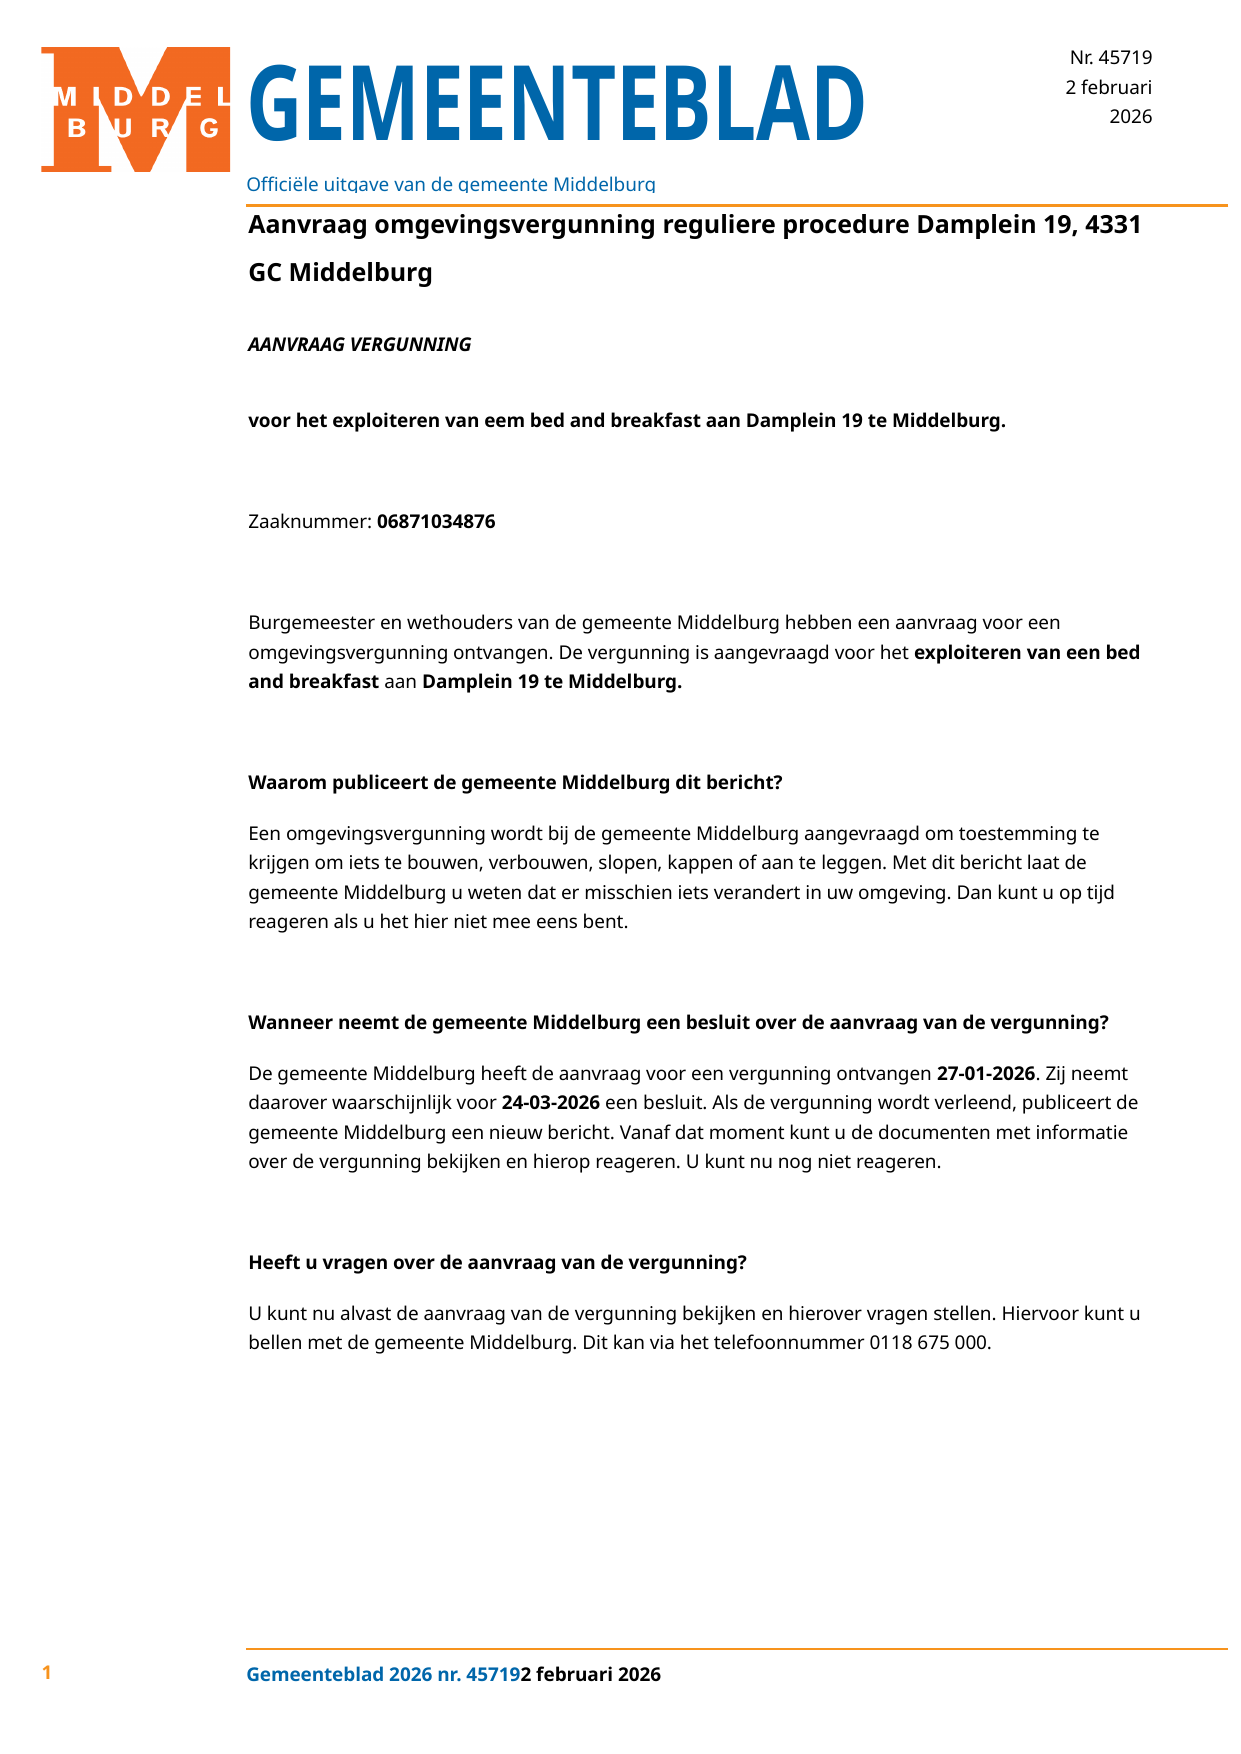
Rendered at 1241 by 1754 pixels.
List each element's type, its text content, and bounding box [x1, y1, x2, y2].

text U kunt nu alvast de aanvraag van de vergunning bekijken en hierover vragen stellen. Hiervoor kunt u bellen met de gemeente Middelburg. Dit kan via het telefoonnummer 0118 675 000. [248, 1300, 1152, 1355]
text Een omgevingsvergunning wordt bij de gemeente Middelburg aangevraagd om toestemming te krijgen om iets te bouwen, verbouwen, slopen, kappen of aan te leggen. Met dit bericht laat de gemeente Middelburg u weten dat er misschien iets verandert in uw omgeving. Dan kunt u op tijd reageren als u het hier niet mee eens bent. [248, 820, 1152, 934]
text Burgemeester en wethouders van de gemeente Middelburg hebben een aanvraag voor een omgevingsvergunning ontvangen. De vergunning is aangevraagd voor het exploiteren van een bed and breakfast aan Damplein 19 te Middelburg. [248, 609, 1152, 694]
text Wanneer neemt de gemeente Middelburg een besluit over de aanvraag van de vergunning? [248, 1009, 1152, 1035]
text Heeft u vragen over de aanvraag van de vergunning? [248, 1249, 1152, 1275]
text voor het exploiteren van eem bed and breakfast aan Damplein 19 te Middelburg. [248, 408, 1152, 433]
text Aanvraag omgevingsvergunning reguliere procedure Damplein 19, 4331 GC Middelburg [248, 207, 1152, 288]
picture [41, 47, 231, 172]
text Zaaknummer: 06871034876 [248, 508, 1152, 534]
text AANVRAAG VERGUNNING [248, 331, 1152, 357]
text Waarom publiceert de gemeente Middelburg dit bericht? [248, 769, 1152, 795]
text De gemeente Middelburg heeft de aanvraag voor een vergunning ontvangen 27-01-2026. Zij neemt daarover waarschijnlijk voor 24-03-2026 een besluit. Als de vergunning wordt verleend, publiceert de gemeente Middelburg een nieuw bericht. Vanaf dat moment kunt u de documenten met informatie over de vergunning bekijken en hierop reageren. U kunt nu nog niet reageren. [248, 1060, 1152, 1174]
